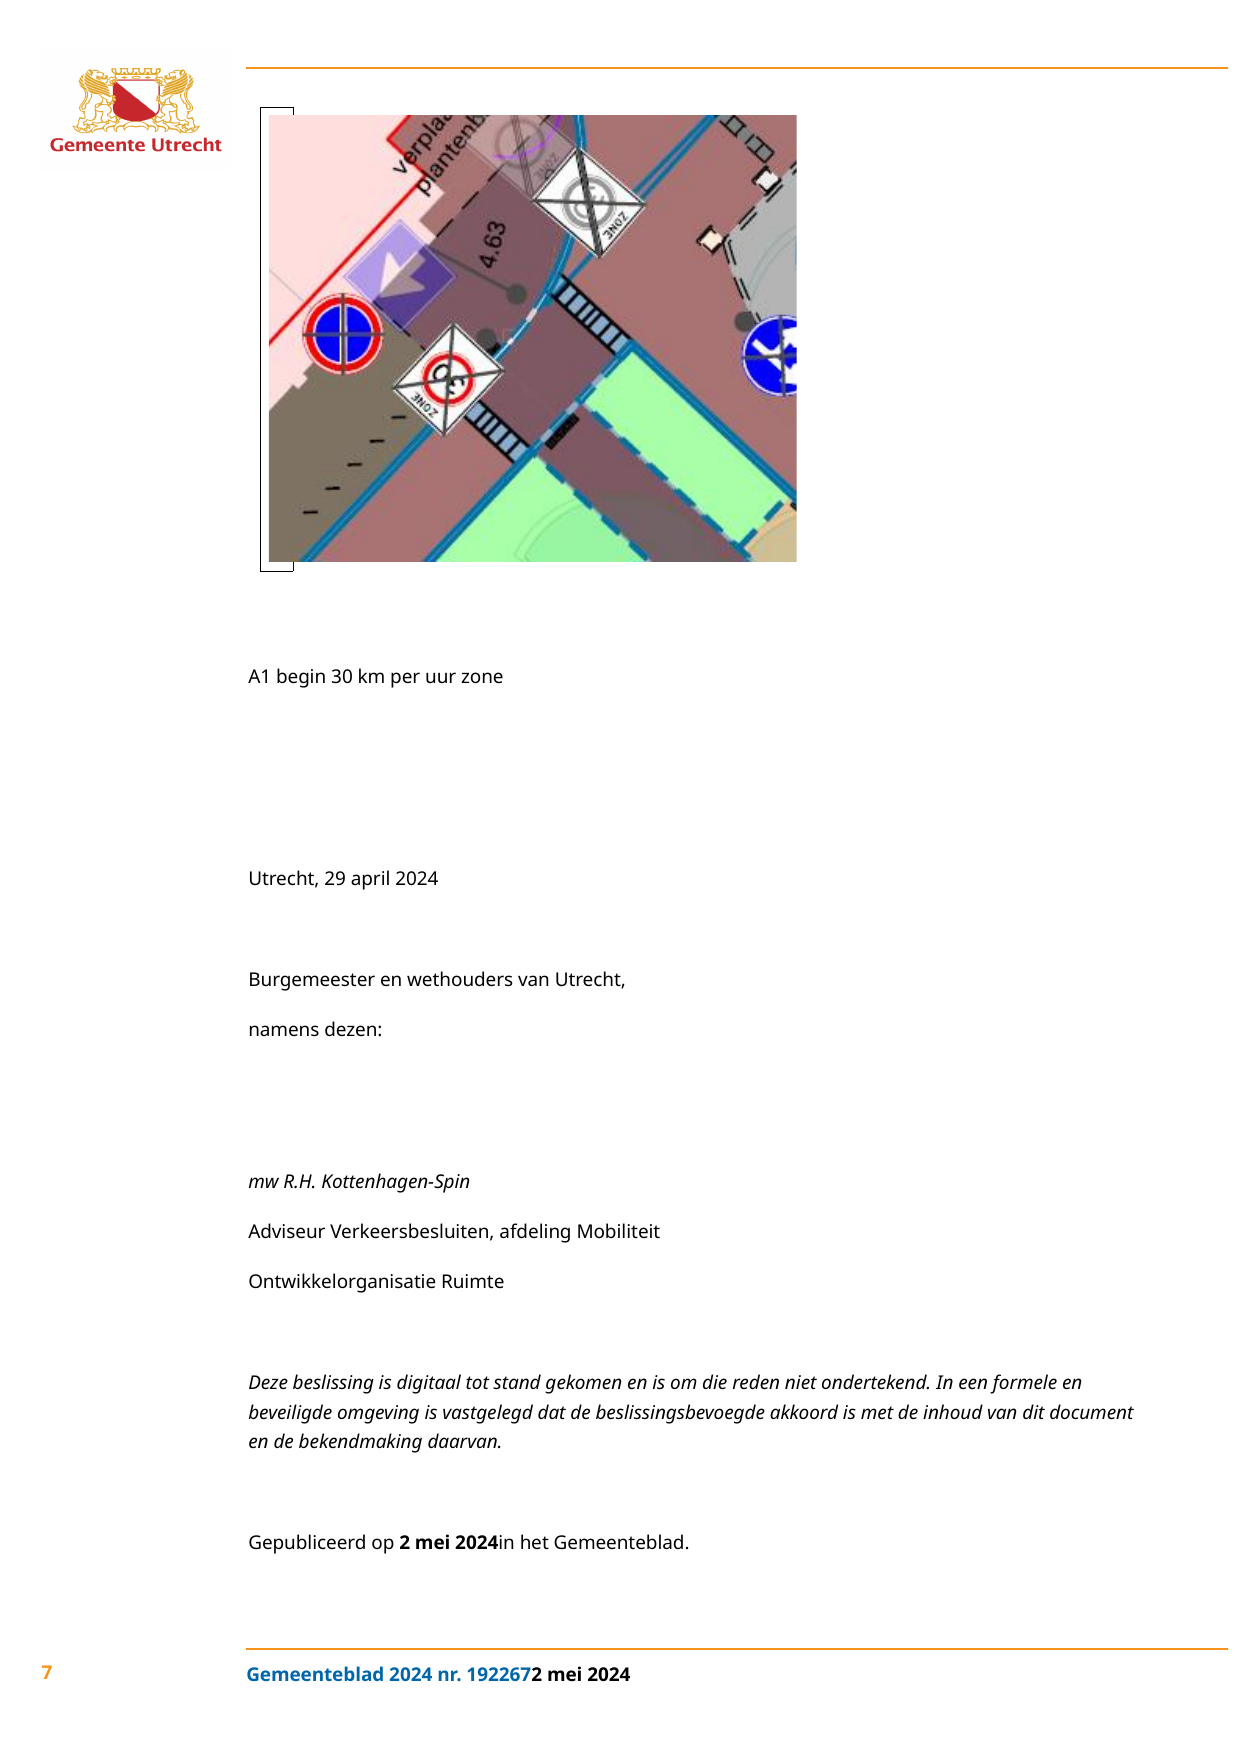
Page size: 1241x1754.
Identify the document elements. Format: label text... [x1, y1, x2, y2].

text Deze beslissing is digitaal tot stand gekomen en is om die reden niet ondertekend. In een formele en beveiligde omgeving is vastgelegd dat de beslissingsbevoegde akkoord is met de inhoud van dit document en de bekendmaking daarvan. [248, 1369, 1152, 1454]
text Adviseur Verkeersbesluiten, afdeling Mobiliteit [248, 1218, 1152, 1244]
text Burgemeester en wethouders van Utrecht, [248, 966, 1152, 992]
text mw R.H. Kottenhagen-Spin [248, 1168, 1152, 1193]
picture [268, 115, 797, 562]
picture [41, 47, 231, 172]
text Ontwikkelorganisatie Ruimte [248, 1269, 1152, 1294]
text Utrecht, 29 april 2024 [248, 865, 1152, 891]
text namens dezen: [248, 1017, 1152, 1042]
text A1 begin 30 km per uur zone [248, 664, 1152, 689]
text Gepubliceerd op 2 mei 2024in het Gemeenteblad. [248, 1529, 1152, 1555]
